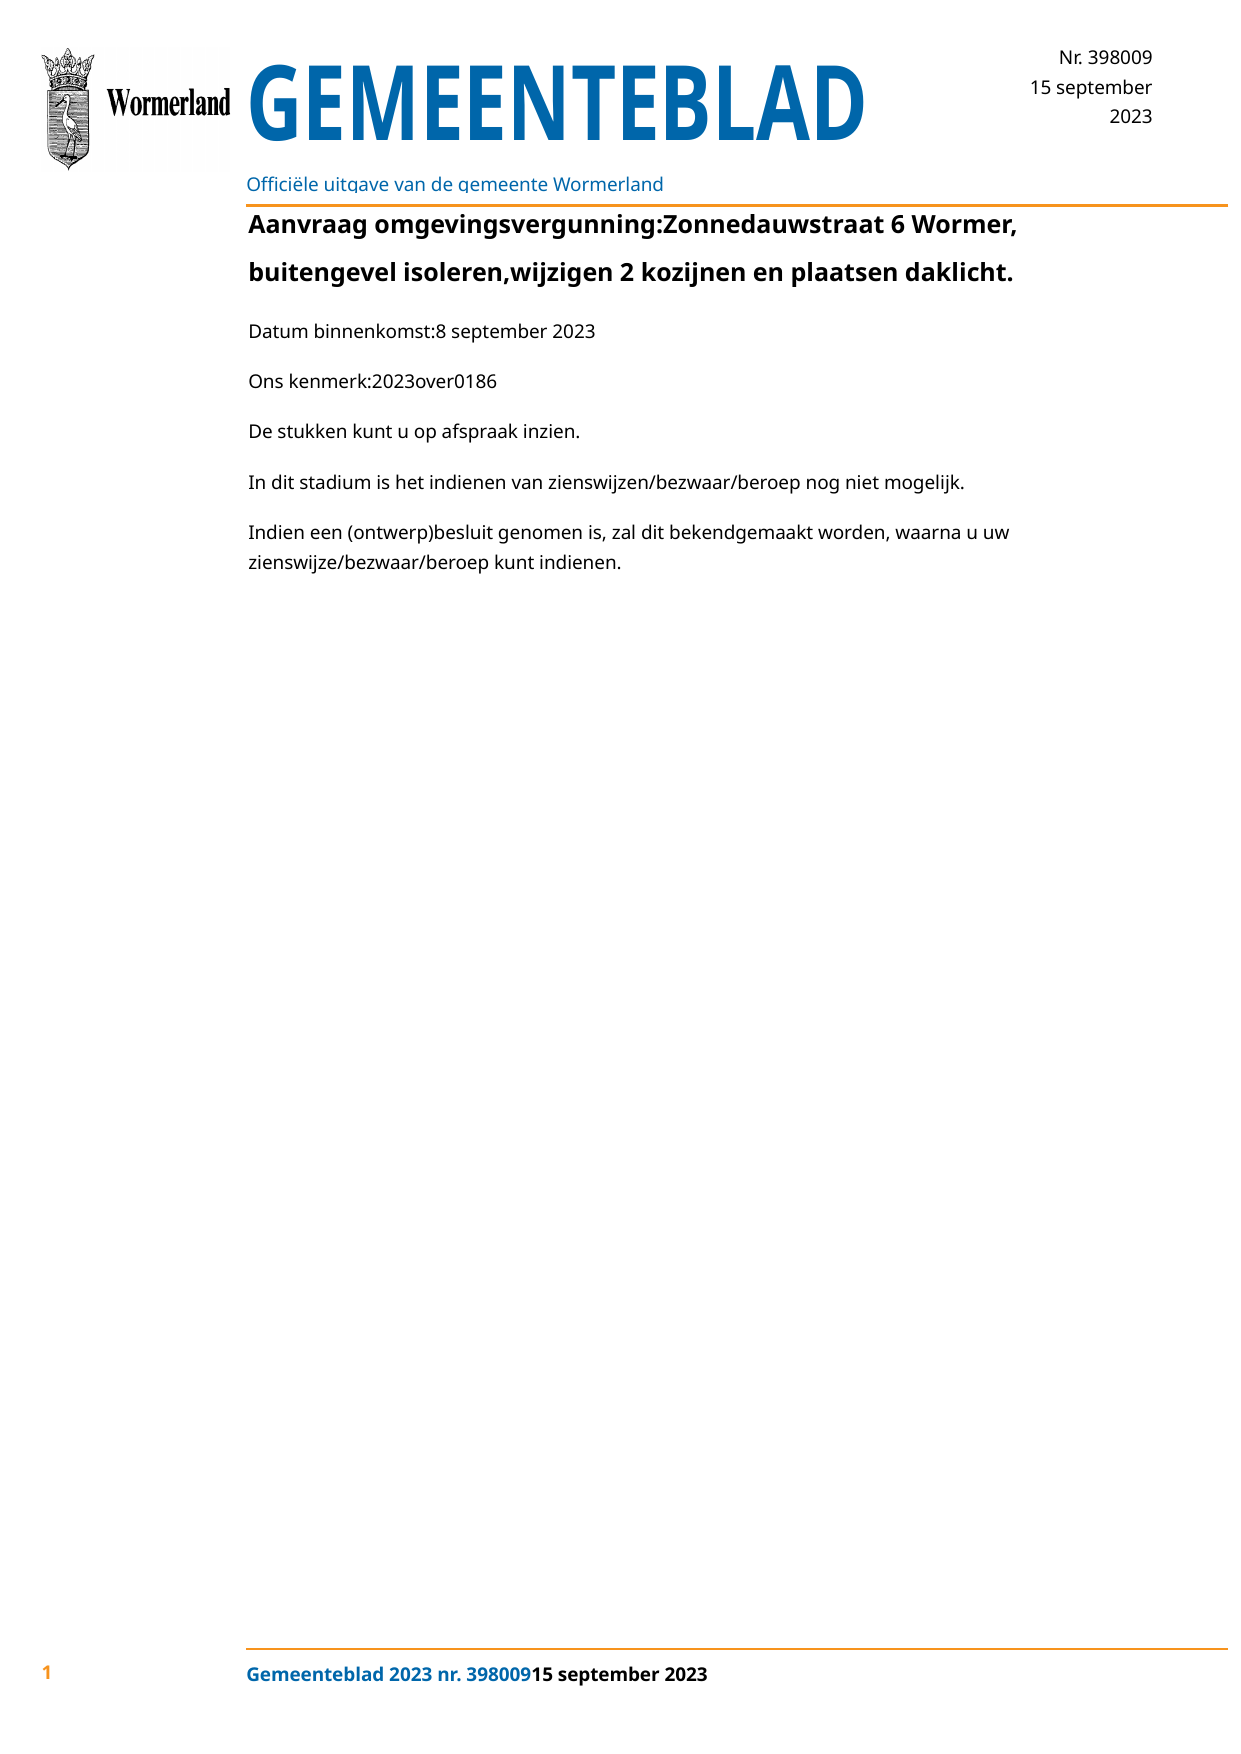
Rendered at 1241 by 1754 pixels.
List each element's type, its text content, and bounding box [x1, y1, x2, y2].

text In dit stadium is het indienen van zienswijzen/bezwaar/beroep nog niet mogelijk. [248, 469, 1152, 495]
text Aanvraag omgevingsvergunning:Zonnedauwstraat 6 Wormer, buitengevel isoleren,wijzigen 2 kozijnen en plaatsen daklicht. [248, 207, 1152, 288]
text Indien een (ontwerp)besluit genomen is, zal dit bekendgemaakt worden, waarna u uw zienswijze/bezwaar/beroep kunt indienen. [248, 519, 1152, 575]
text De stukken kunt u op afspraak inzien. [248, 419, 1152, 444]
text Datum binnenkomst:8 september 2023 [248, 318, 1152, 344]
picture [41, 47, 231, 172]
text Ons kenmerk:2023over0186 [248, 368, 1152, 394]
